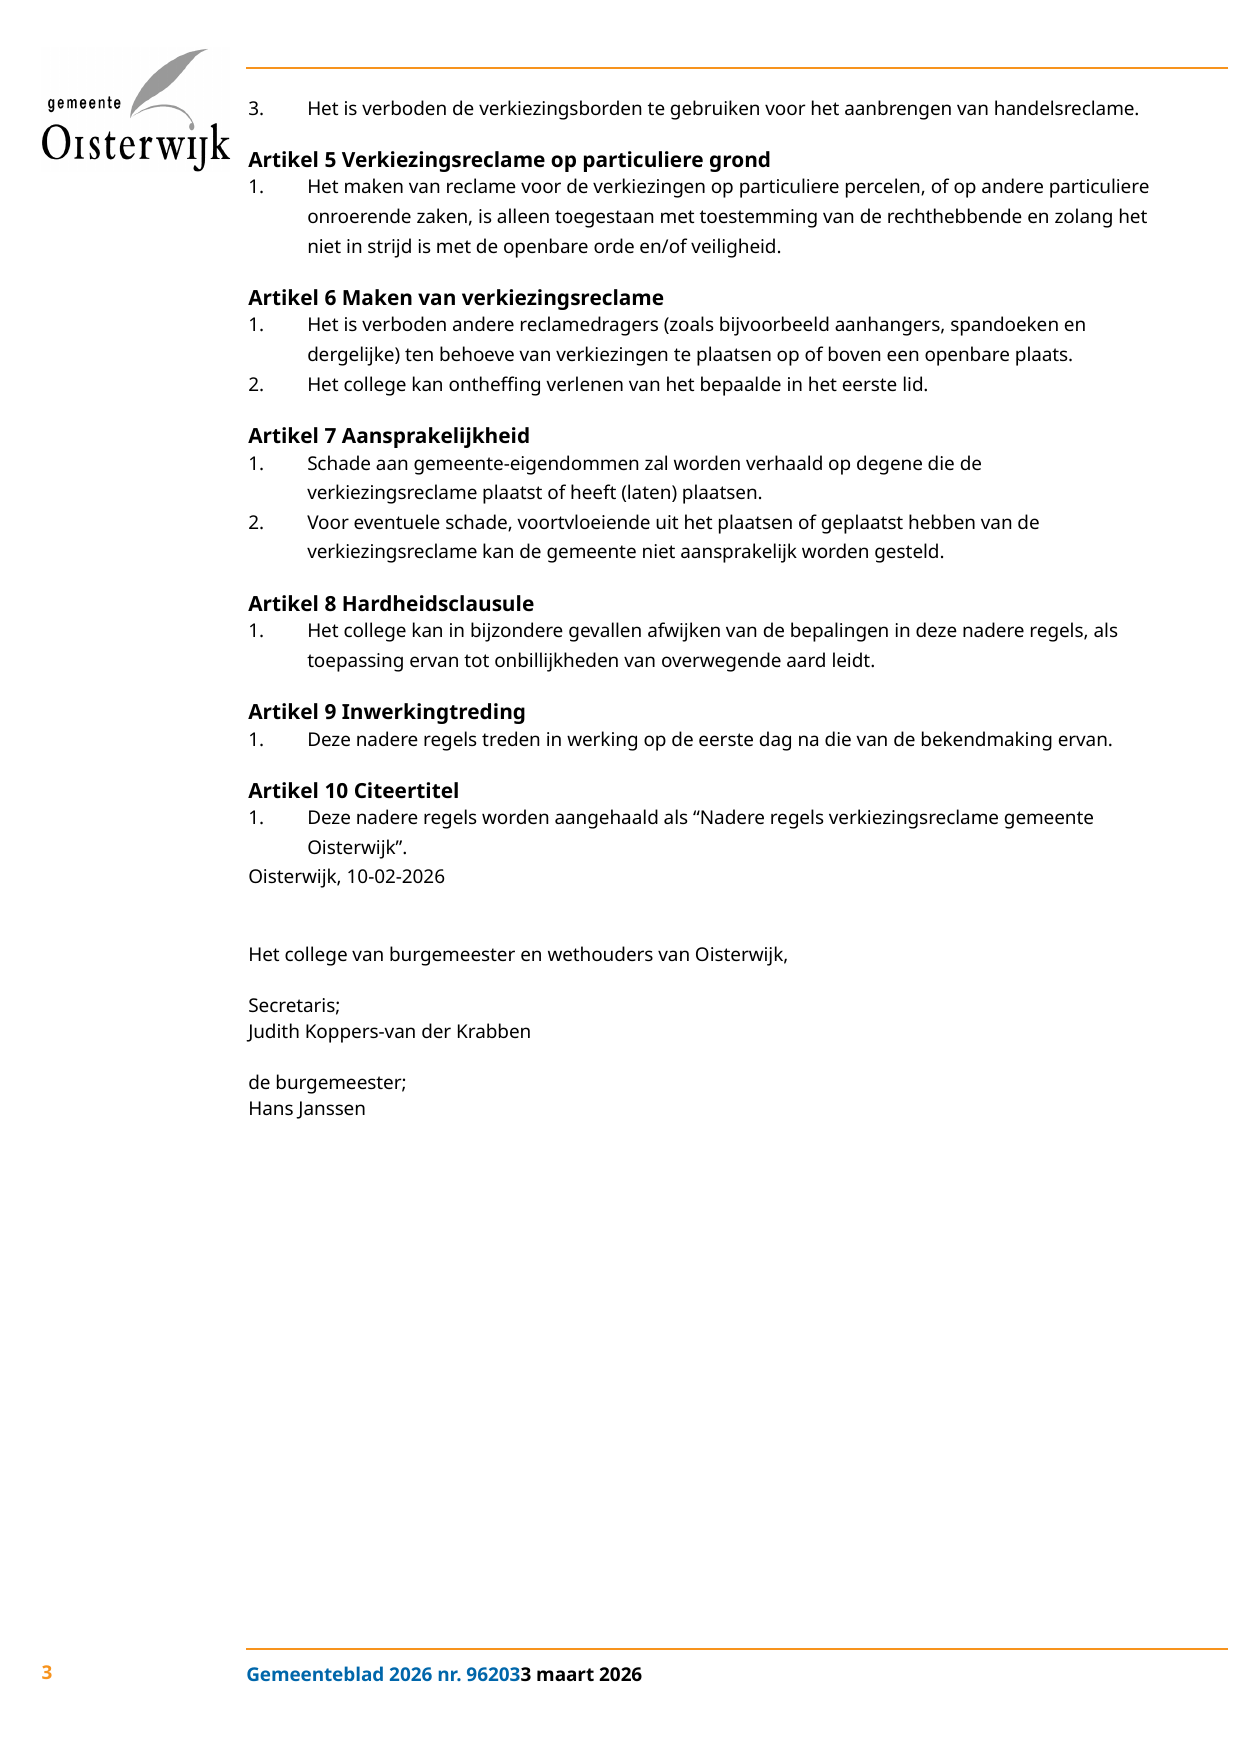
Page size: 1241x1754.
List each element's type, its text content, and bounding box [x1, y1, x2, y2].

text Het college van burgemeester en wethouders van Oisterwijk, [248, 941, 1152, 967]
list Het is verboden andere reclamedragers (zoals bijvoorbeeld aanhangers, spandoeken en dergelijke) ten behoeve van verkiezingen te plaatsen op of boven een openbare plaats. [248, 312, 1152, 367]
text Oisterwijk, 10-02-2026 [248, 864, 1152, 889]
text Secretaris; [248, 992, 1152, 1018]
text Artikel 7 Aansprakelijkheid [248, 421, 1152, 450]
list Het college kan ontheffing verlenen van het bepaalde in het eerste lid. [248, 371, 1152, 397]
list Schade aan gemeente-eigendommen zal worden verhaald op degene die de verkiezingsreclame plaatst of heeft (laten) plaatsen. [248, 450, 1152, 505]
text Artikel 6 Maken van verkiezingsreclame [248, 283, 1152, 312]
list Het maken van reclame voor de verkiezingen op particuliere percelen, of op andere particuliere onroerende zaken, is alleen toegestaan met toestemming van de rechthebbende en zolang het niet in strijd is met de openbare orde en/of veiligheid. [248, 174, 1152, 258]
text Judith Koppers-van der Krabben [248, 1018, 1152, 1044]
list Deze nadere regels worden aangehaald als “Nadere regels verkiezingsreclame gemeente Oisterwijk”. [248, 804, 1152, 860]
text Artikel 9 Inwerkingtreding [248, 697, 1152, 726]
list Het is verboden de verkiezingsborden te gebruiken voor het aanbrengen van handelsreclame. [248, 95, 1152, 121]
text Artikel 8 Hardheidsclausule [248, 589, 1152, 617]
list Het college kan in bijzondere gevallen afwijken van de bepalingen in deze nadere regels, als toepassing ervan tot onbillijkheden van overwegende aard leidt. [248, 617, 1152, 673]
list Voor eventuele schade, voortvloeiende uit het plaatsen of geplaatst hebben van de verkiezingsreclame kan de gemeente niet aansprakelijk worden gesteld. [248, 509, 1152, 564]
text Hans Janssen [248, 1095, 1152, 1121]
picture [41, 47, 231, 172]
text de burgemeester; [248, 1069, 1152, 1095]
list Deze nadere regels treden in werking op de eerste dag na die van de bekendmaking ervan. [248, 726, 1152, 751]
text Artikel 5 Verkiezingsreclame op particuliere grond [248, 145, 1152, 174]
text Artikel 10 Citeertitel [248, 776, 1152, 804]
